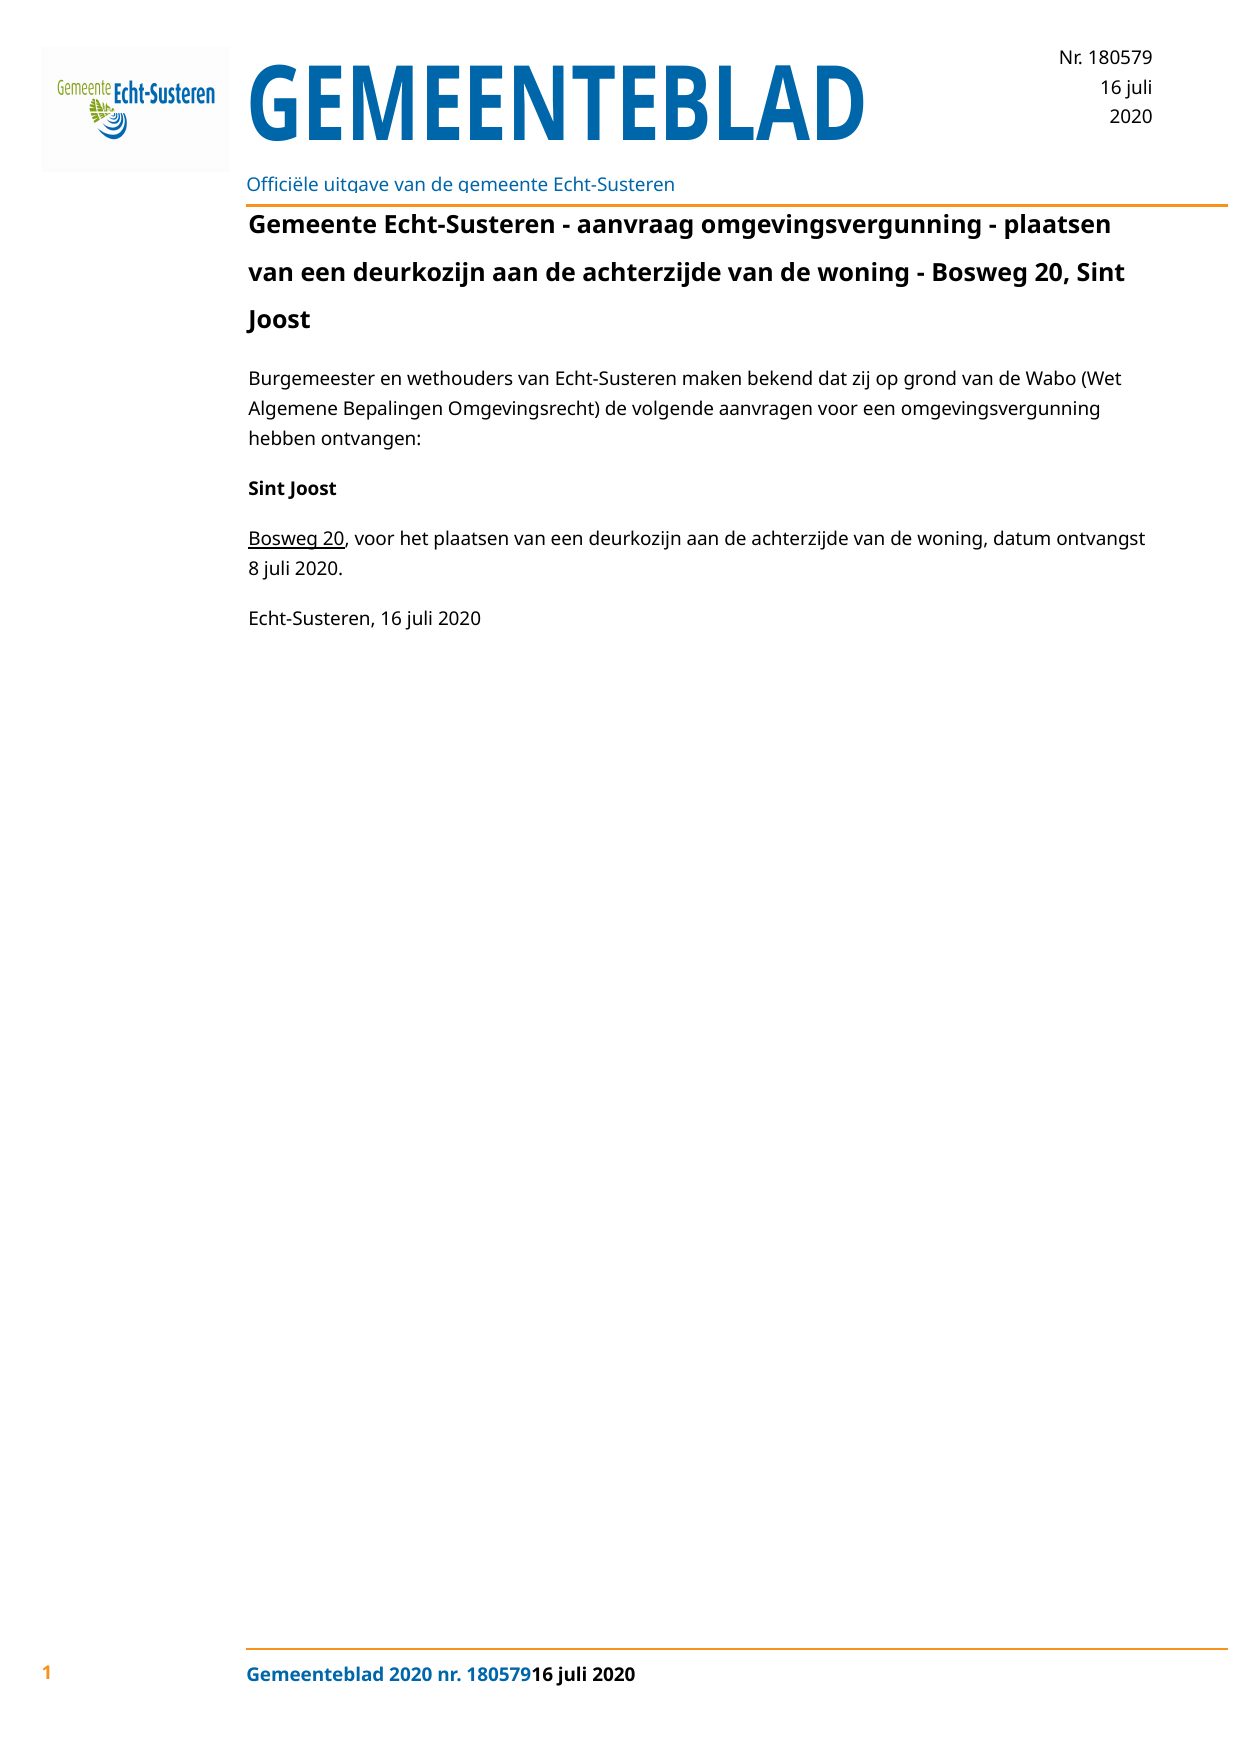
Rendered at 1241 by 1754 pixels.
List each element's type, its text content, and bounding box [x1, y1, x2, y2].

text Bosweg 20, voor het plaatsen van een deurkozijn aan de achterzijde van de woning, datum ontvangst 8 juli 2020. [248, 526, 1152, 581]
text Gemeente Echt-Susteren - aanvraag omgevingsvergunning - plaatsen van een deurkozijn aan de achterzijde van de woning - Bosweg 20, Sint Joost [248, 207, 1152, 336]
text Echt-Susteren, 16 juli 2020 [248, 606, 1152, 631]
text Sint Joost [248, 475, 1152, 501]
text Burgemeester en wethouders van Echt-Susteren maken bekend dat zij op grond van de Wabo (Wet Algemene Bepalingen Omgevingsrecht) de volgende aanvragen voor een omgevingsvergunning hebben ontvangen: [248, 366, 1152, 450]
picture [41, 47, 231, 172]
